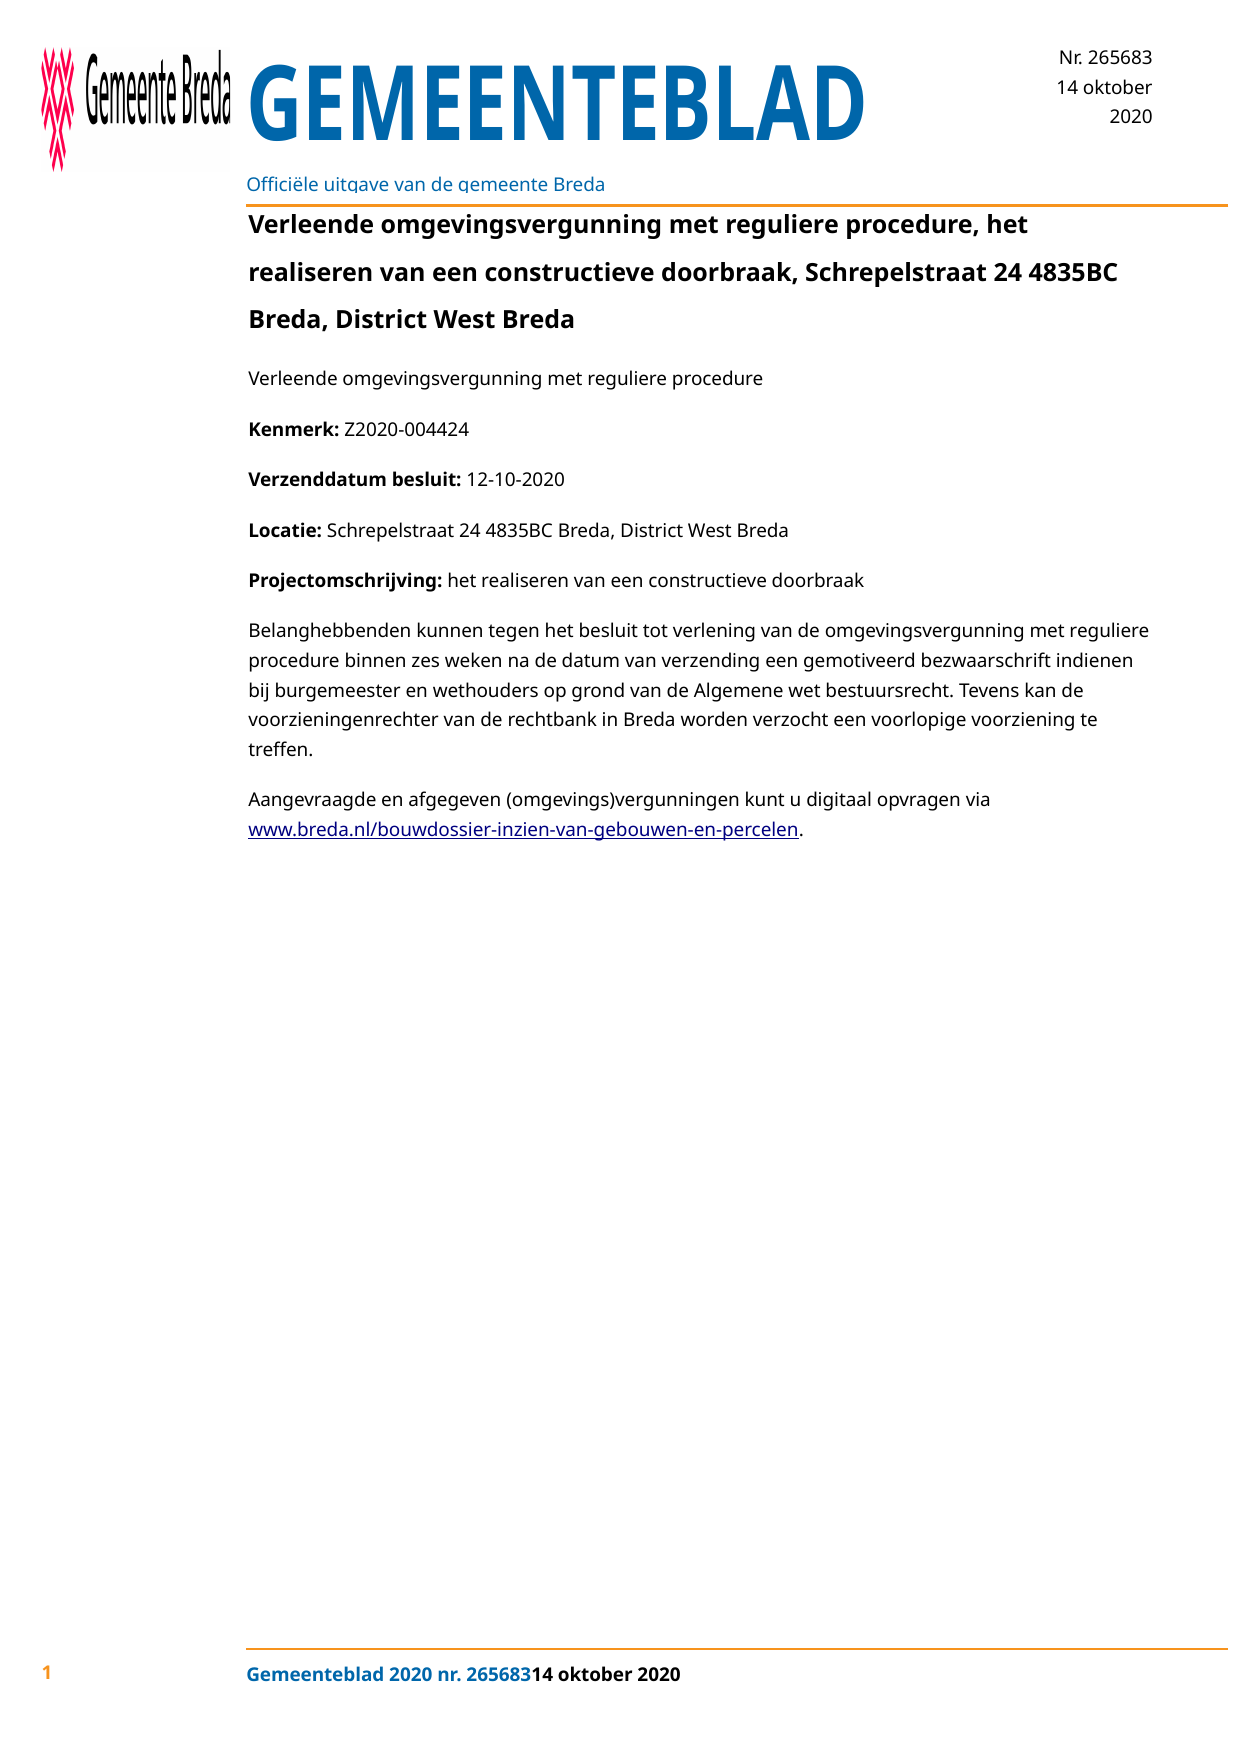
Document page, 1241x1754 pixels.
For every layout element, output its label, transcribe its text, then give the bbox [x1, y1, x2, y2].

picture [41, 47, 231, 172]
text Belanghebbenden kunnen tegen het besluit tot verlening van de omgevingsvergunning met reguliere procedure binnen zes weken na de datum van verzending een gemotiveerd bezwaarschrift indienen bij burgemeester en wethouders op grond van de Algemene wet bestuursrecht. Tevens kan de voorzieningenrechter van de rechtbank in Breda worden verzocht een voorlopige voorziening te treffen. [248, 618, 1152, 762]
text Verleende omgevingsvergunning met reguliere procedure, het realiseren van een constructieve doorbraak, Schrepelstraat 24 4835BC Breda, District West Breda [248, 207, 1152, 336]
text Projectomschrijving: het realiseren van een constructieve doorbraak [248, 567, 1152, 593]
text Kenmerk: Z2020-004424 [248, 416, 1152, 442]
text Verleende omgevingsvergunning met reguliere procedure [248, 366, 1152, 391]
text Locatie: Schrepelstraat 24 4835BC Breda, District West Breda [248, 517, 1152, 542]
text Aangevraagde en afgegeven (omgevings)vergunningen kunt u digitaal opvragen via www.breda.nl/bouwdossier-inzien-van-gebouwen-en-percelen. [248, 786, 1152, 842]
text Verzenddatum besluit: 12-10-2020 [248, 466, 1152, 492]
